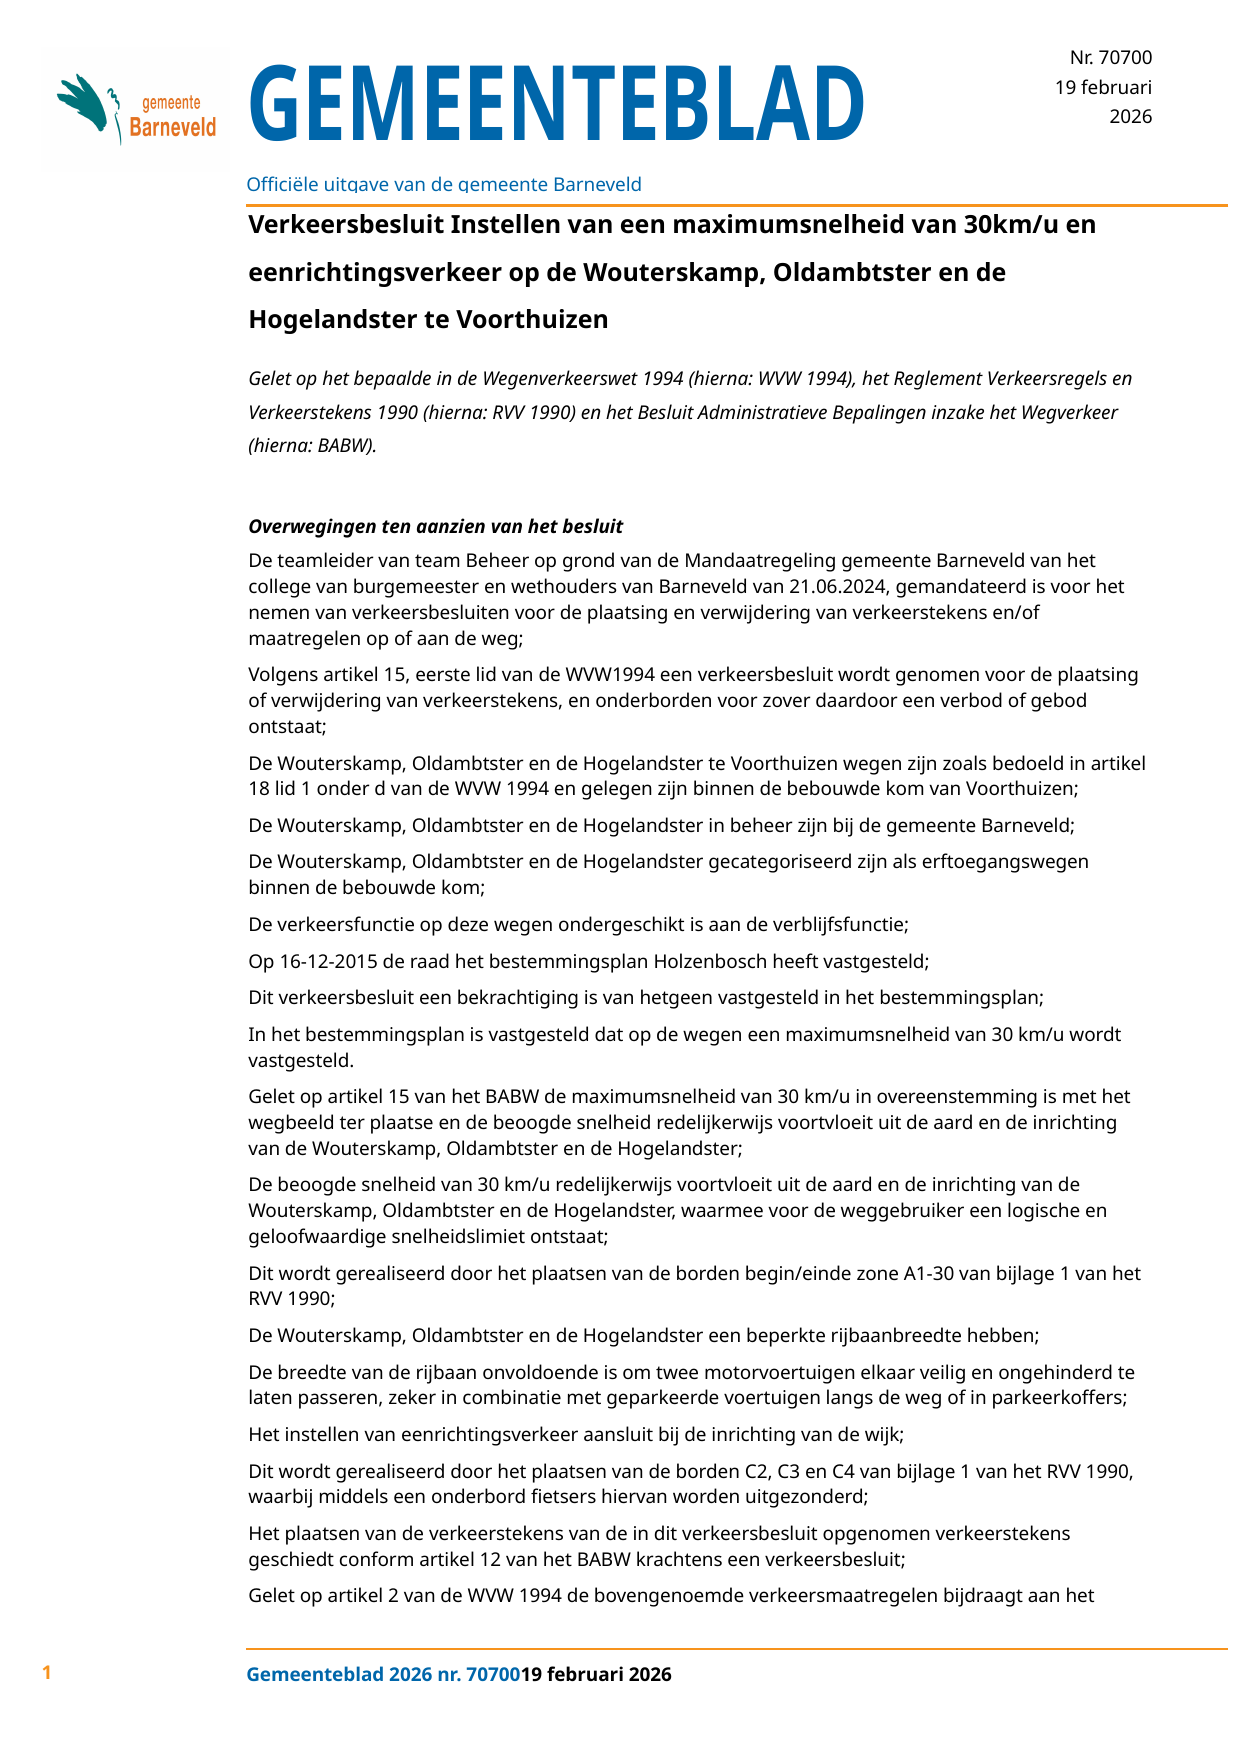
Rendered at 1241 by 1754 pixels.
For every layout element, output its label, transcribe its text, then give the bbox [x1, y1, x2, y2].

text Verkeersbesluit Instellen van een maximumsnelheid van 30km/u en eenrichtingsverkeer op de Wouterskamp, Oldambtster en de Hogelandster te Voorthuizen [248, 207, 1152, 336]
text Volgens artikel 15, eerste lid van de WVW1994 een verkeersbesluit wordt genomen voor de plaatsing of verwijdering van verkeerstekens, en onderborden voor zover daardoor een verbod of gebod ontstaat; [248, 662, 1152, 739]
text Dit wordt gerealiseerd door het plaatsen van de borden begin/einde zone A1-30 van bijlage 1 van het RVV 1990; [248, 1260, 1152, 1311]
text In het bestemmingsplan is vastgesteld dat op de wegen een maximumsnelheid van 30 km/u wordt vastgesteld. [248, 1021, 1152, 1073]
text De teamleider van team Beheer op grond van de Mandaatregeling gemeente Barneveld van het college van burgemeester en wethouders van Barneveld van 21.06.2024, gemandateerd is voor het nemen van verkeersbesluiten voor de plaatsing en verwijdering van verkeerstekens en/of maatregelen op of aan de weg; [248, 548, 1152, 651]
picture [41, 47, 231, 172]
text Overwegingen ten aanzien van het besluit [248, 514, 1152, 539]
text De Wouterskamp, Oldambtster en de Hogelandster in beheer zijn bij de gemeente Barneveld; [248, 812, 1152, 838]
text Gelet op artikel 15 van het BABW de maximumsnelheid van 30 km/u in overeenstemming is met het wegbeeld ter plaatse en de beoogde snelheid redelijkerwijs voortvloeit uit de aard en de inrichting van de Wouterskamp, Oldambtster en de Hogelandster; [248, 1083, 1152, 1161]
text De Wouterskamp, Oldambtster en de Hogelandster gecategoriseerd zijn als erftoegangswegen binnen de bebouwde kom; [248, 849, 1152, 900]
text De Wouterskamp, Oldambtster en de Hogelandster te Voorthuizen wegen zijn zoals bedoeld in artikel 18 lid 1 onder d van de WVW 1994 en gelegen zijn binnen de bebouwde kom van Voorthuizen; [248, 750, 1152, 801]
text Gelet op artikel 2 van de WVW 1994 de bovengenoemde verkeersmaatregelen bijdraagt aan het [248, 1583, 1152, 1608]
text Gelet op het bepaalde in de Wegenverkeerswet 1994 (hierna: WVW 1994), het Reglement Verkeersregels en Verkeerstekens 1990 (hierna: RVV 1990) en het Besluit Administratieve Bepalingen inzake het Wegverkeer (hierna: BABW). [248, 366, 1152, 458]
text De breedte van de rijbaan onvoldoende is om twee motorvoertuigen elkaar veilig en ongehinderd te laten passeren, zeker in combinatie met geparkeerde voertuigen langs de weg of in parkeerkoffers; [248, 1359, 1152, 1410]
text Op 16-12-2015 de raad het bestemmingsplan Holzenbosch heeft vastgesteld; [248, 948, 1152, 973]
text De verkeersfunctie op deze wegen ondergeschikt is aan de verblijfsfunctie; [248, 911, 1152, 937]
text De beoogde snelheid van 30 km/u redelijkerwijs voortvloeit uit de aard en de inrichting van de Wouterskamp, Oldambtster en de Hogelandster, waarmee voor de weggebruiker een logische en geloofwaardige snelheidslimiet ontstaat; [248, 1172, 1152, 1249]
text Dit wordt gerealiseerd door het plaatsen van de borden C2, C3 en C4 van bijlage 1 van het RVV 1990, waarbij middels een onderbord fietsers hiervan worden uitgezonderd; [248, 1458, 1152, 1509]
text Dit verkeersbesluit een bekrachtiging is van hetgeen vastgesteld in het bestemmingsplan; [248, 984, 1152, 1010]
text Het instellen van eenrichtingsverkeer aansluit bij de inrichting van de wijk; [248, 1421, 1152, 1447]
text Het plaatsen van de verkeerstekens van de in dit verkeersbesluit opgenomen verkeerstekens geschiedt conform artikel 12 van het BABW krachtens een verkeersbesluit; [248, 1520, 1152, 1572]
text De Wouterskamp, Oldambtster en de Hogelandster een beperkte rijbaanbreedte hebben; [248, 1322, 1152, 1348]
